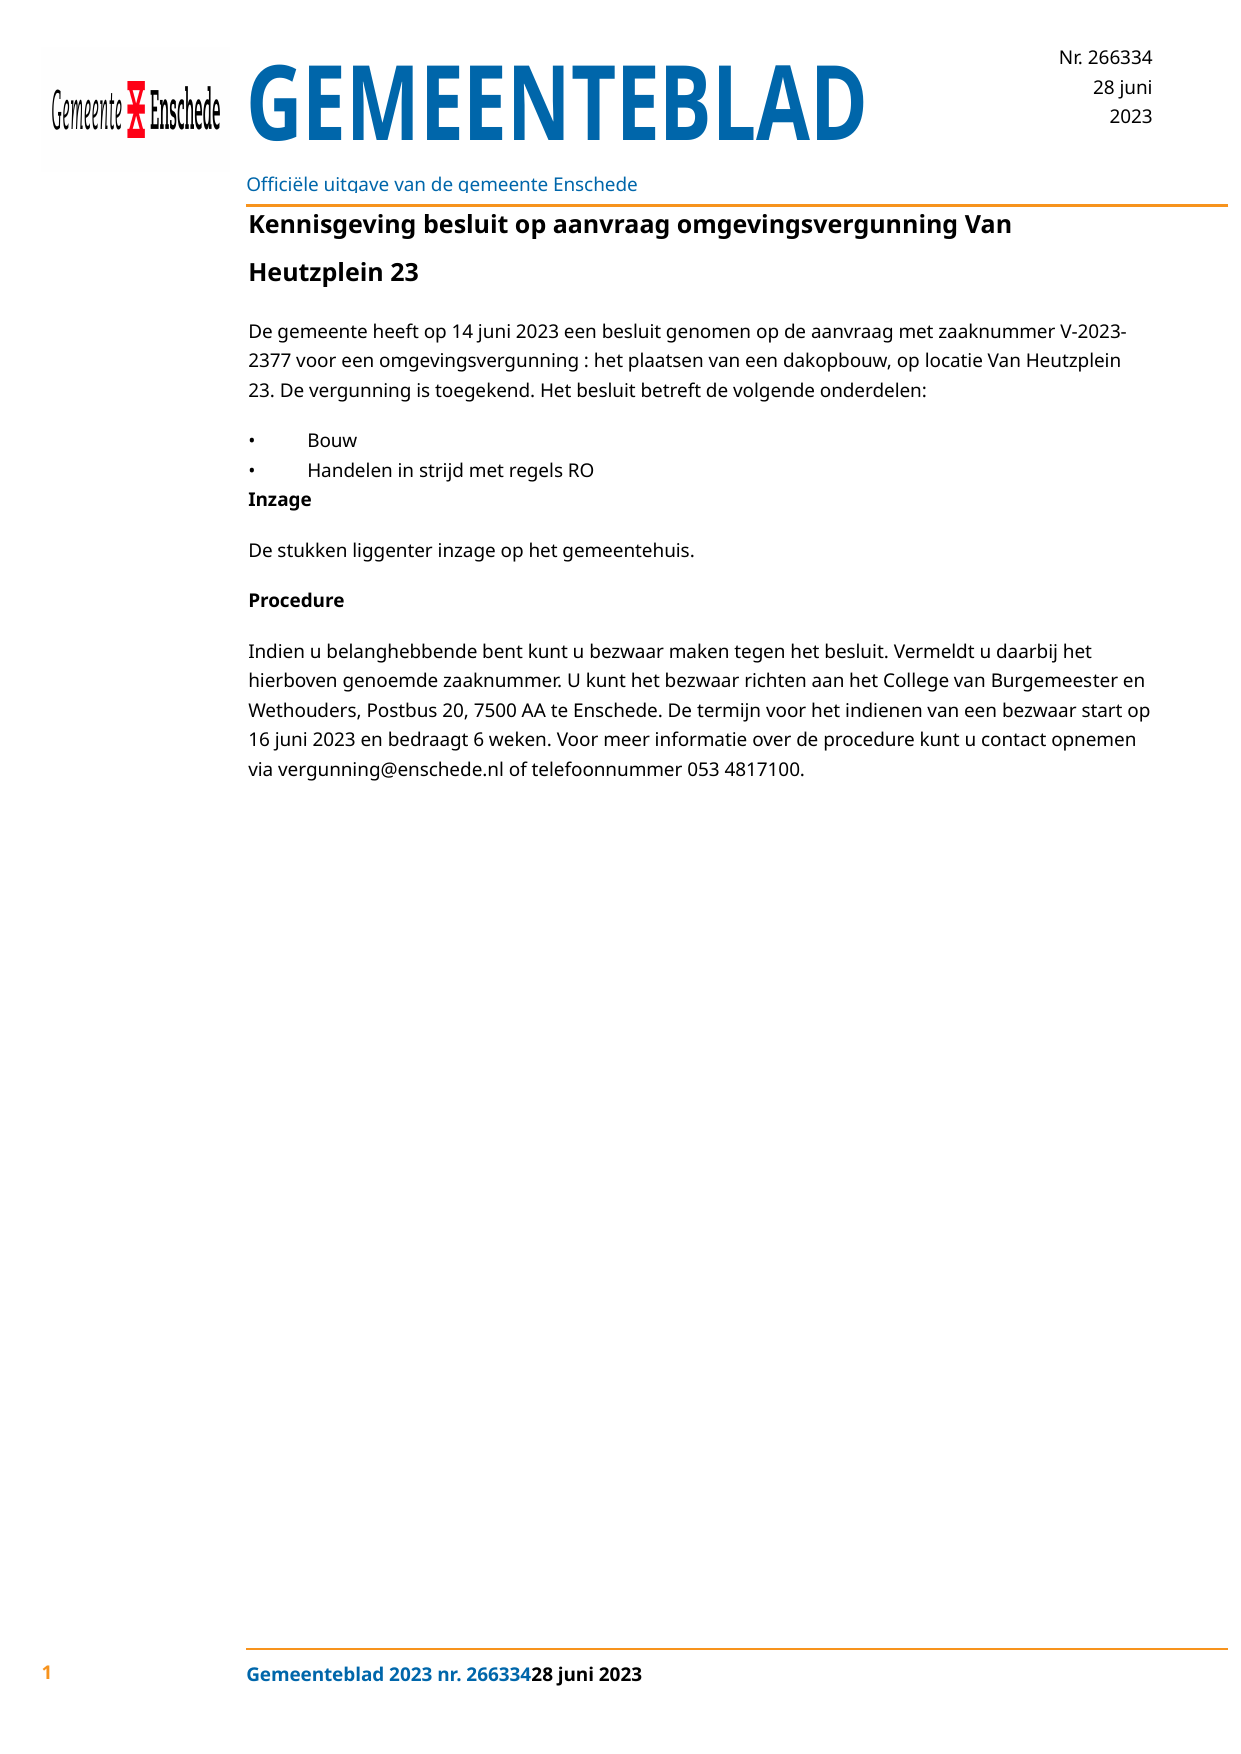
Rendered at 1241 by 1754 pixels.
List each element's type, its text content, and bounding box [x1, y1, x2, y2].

list Handelen in strijd met regels RO [248, 457, 1152, 483]
text Indien u belanghebbende bent kunt u bezwaar maken tegen het besluit. Vermeldt u daarbij het hierboven genoemde zaaknummer. U kunt het bezwaar richten aan het College van Burgemees­ter en Wethouders, Postbus 20, 7500 AA te Enschede. De termijn voor het indienen van een bezwaar start op 16 juni 2023 en bedraagt 6 weken. Voor meer informatie over de procedure kunt u contact opnemen via vergunning@enschede.nl of telefoonnummer 053 4817100. [248, 638, 1152, 782]
picture [41, 47, 231, 172]
text De gemeente heeft op 14 juni 2023 een besluit genomen op de aanvraag met zaaknummer V-2023-2377 voor een omgevingsvergunning : het plaatsen van een dakopbouw, op locatie Van Heutzplein 23. De vergunning is toegekend. Het besluit betreft de volgende onderdelen: [248, 318, 1152, 403]
text Procedure [248, 587, 1152, 613]
list Bouw [248, 427, 1152, 453]
text Inzage [248, 487, 1152, 512]
text De stukken liggenter inzage op het gemeentehuis. [248, 537, 1152, 563]
text Kennisgeving besluit op aanvraag omgevingsvergunning Van Heutzplein 23 [248, 207, 1152, 288]
